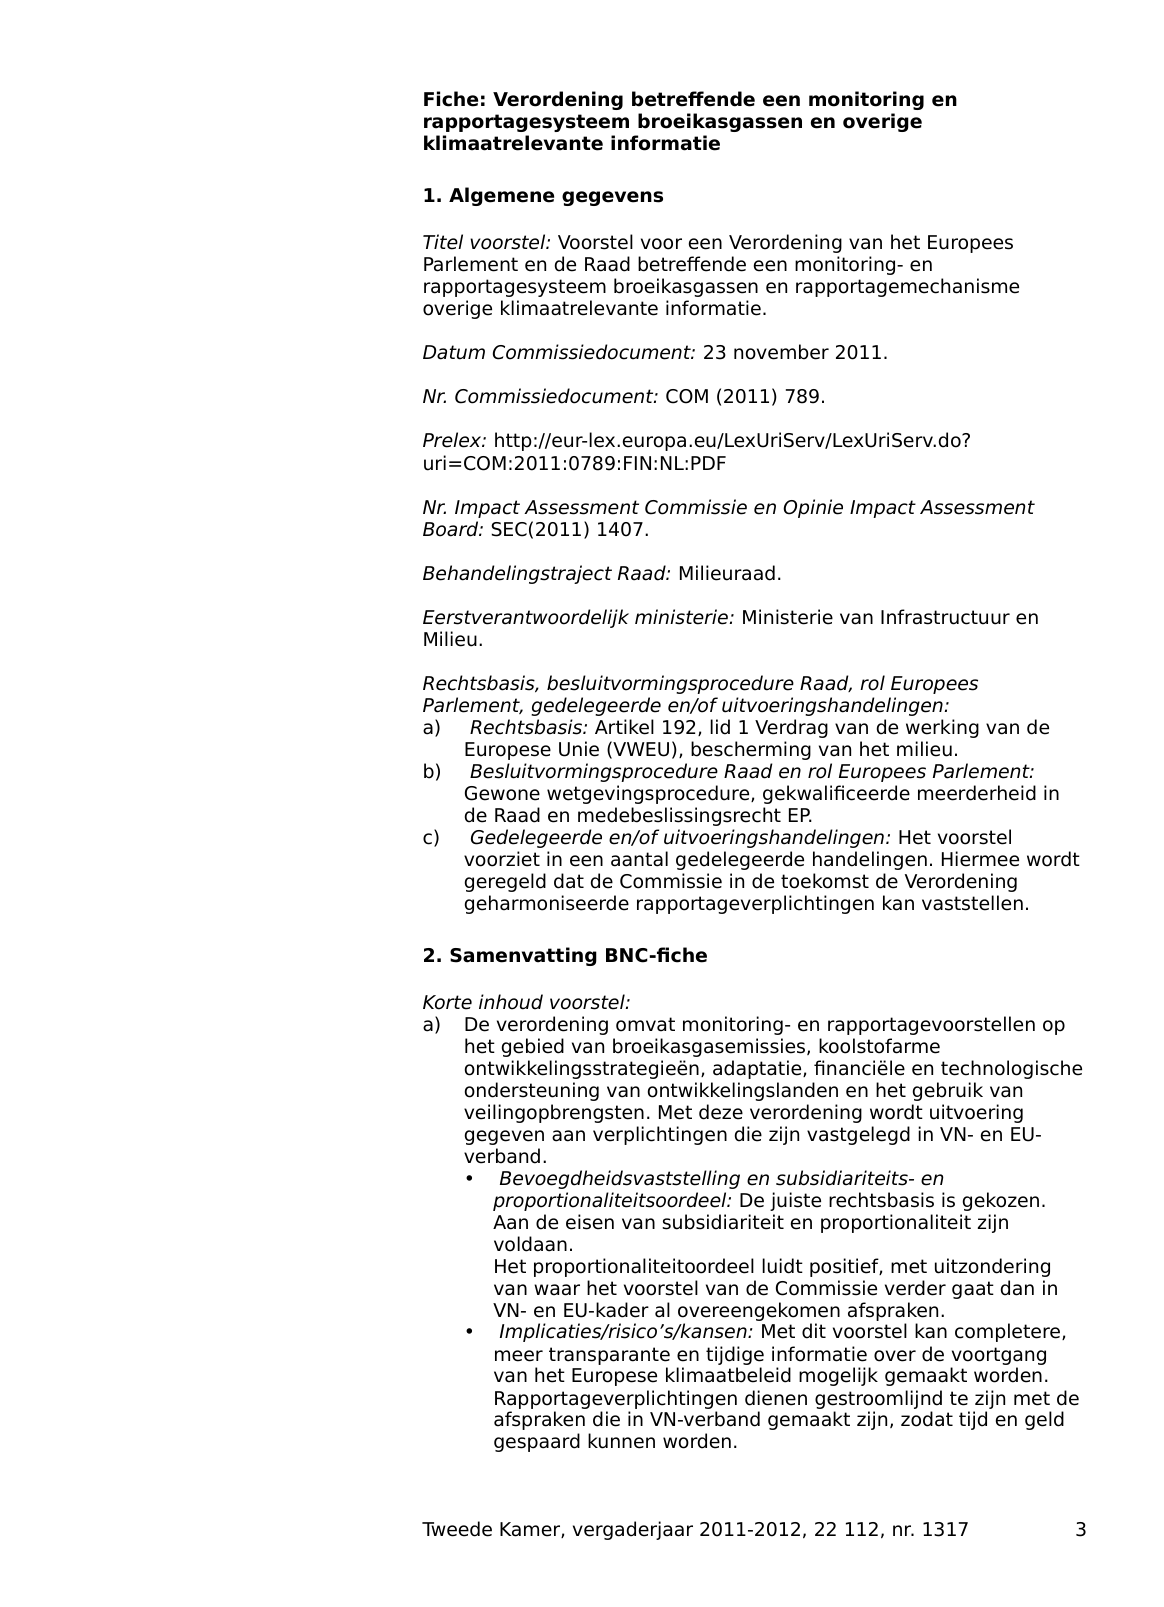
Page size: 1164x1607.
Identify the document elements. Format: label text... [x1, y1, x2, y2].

subtitle 2. Samenvatting BNC-fiche [422, 945, 1087, 967]
text Behandelingstraject Raad: Milieuraad. [422, 563, 1087, 585]
text c) Gedelegeerde en/of uitvoeringshandelingen: Het voorstel voorziet in een aantal gedelegeerde handelingen. Hiermee wordt geregeld dat de Commissie in de toekomst de Verordening geharmoniseerde rapportageverplichtingen kan vaststellen. [422, 827, 1087, 915]
subtitle Fiche: Verordening betreffende een monitoring en rapportagesysteem broeikasgassen en overige klimaatrelevante informatie [422, 89, 1087, 155]
text • Bevoegdheidsvaststelling en subsidiariteits- en proportionaliteitsoordeel: De juiste rechtsbasis is gekozen. Aan de eisen van subsidiariteit en proportionaliteit zijn voldaan. [464, 1168, 1087, 1256]
text Rechtsbasis, besluitvormingsprocedure Raad, rol Europees Parlement, gedelegeerde en/of uitvoeringshandelingen: [422, 673, 1087, 717]
text Datum Commissiedocument: 23 november 2011. [422, 342, 1087, 364]
text Prelex: http://eur-lex.europa.eu/LexUriServ/LexUriServ.do?uri=COM:2011:0789:FIN:NL:PDF [422, 430, 1087, 474]
text Het proportionaliteitoordeel luidt positief, met uitzondering van waar het voorstel van de Commissie verder gaat dan in VN- en EU-kader al overeengekomen afspraken. [493, 1256, 1087, 1321]
text • Implicaties/risico’s/kansen: Met dit voorstel kan completere, meer transparante en tijdige informatie over de voortgang van het Europese klimaatbeleid mogelijk gemaakt worden. Rapportageverplichtingen dienen gestroomlijnd te zijn met de afspraken die in VN-verband gemaakt zijn, zodat tijd en geld gespaard kunnen worden. [464, 1321, 1087, 1453]
text a) De verordening omvat monitoring- en rapportagevoorstellen op het gebied van broeikasgasemissies, koolstofarme ontwikkelingsstrategieën, adaptatie, financiële en technologische ondersteuning van ontwikkelingslanden en het gebruik van veilingopbrengsten. Met deze verordening wordt uitvoering gegeven aan verplichtingen die zijn vastgelegd in VN- en EU-verband. [422, 1014, 1087, 1168]
text Korte inhoud voorstel: [422, 992, 1087, 1014]
text b) Besluitvormingsprocedure Raad en rol Europees Parlement: Gewone wetgevingsprocedure, gekwalificeerde meerderheid in de Raad en medebeslissingsrecht EP. [422, 761, 1087, 827]
text Titel voorstel: Voorstel voor een Verordening van het Europees Parlement en de Raad betreffende een monitoring- en rapportagesysteem broeikasgassen en rapportagemechanisme overige klimaatrelevante informatie. [422, 232, 1087, 320]
subtitle 1. Algemene gegevens [422, 185, 1087, 207]
text Nr. Commissiedocument: COM (2011) 789. [422, 386, 1087, 408]
text Eerstverantwoordelijk ministerie: Ministerie van Infrastructuur en Milieu. [422, 607, 1087, 651]
text a) Rechtsbasis: Artikel 192, lid 1 Verdrag van de werking van de Europese Unie (VWEU), bescherming van het milieu. [422, 717, 1087, 761]
text Nr. Impact Assessment Commissie en Opinie Impact Assessment Board: SEC(2011) 1407. [422, 497, 1087, 541]
